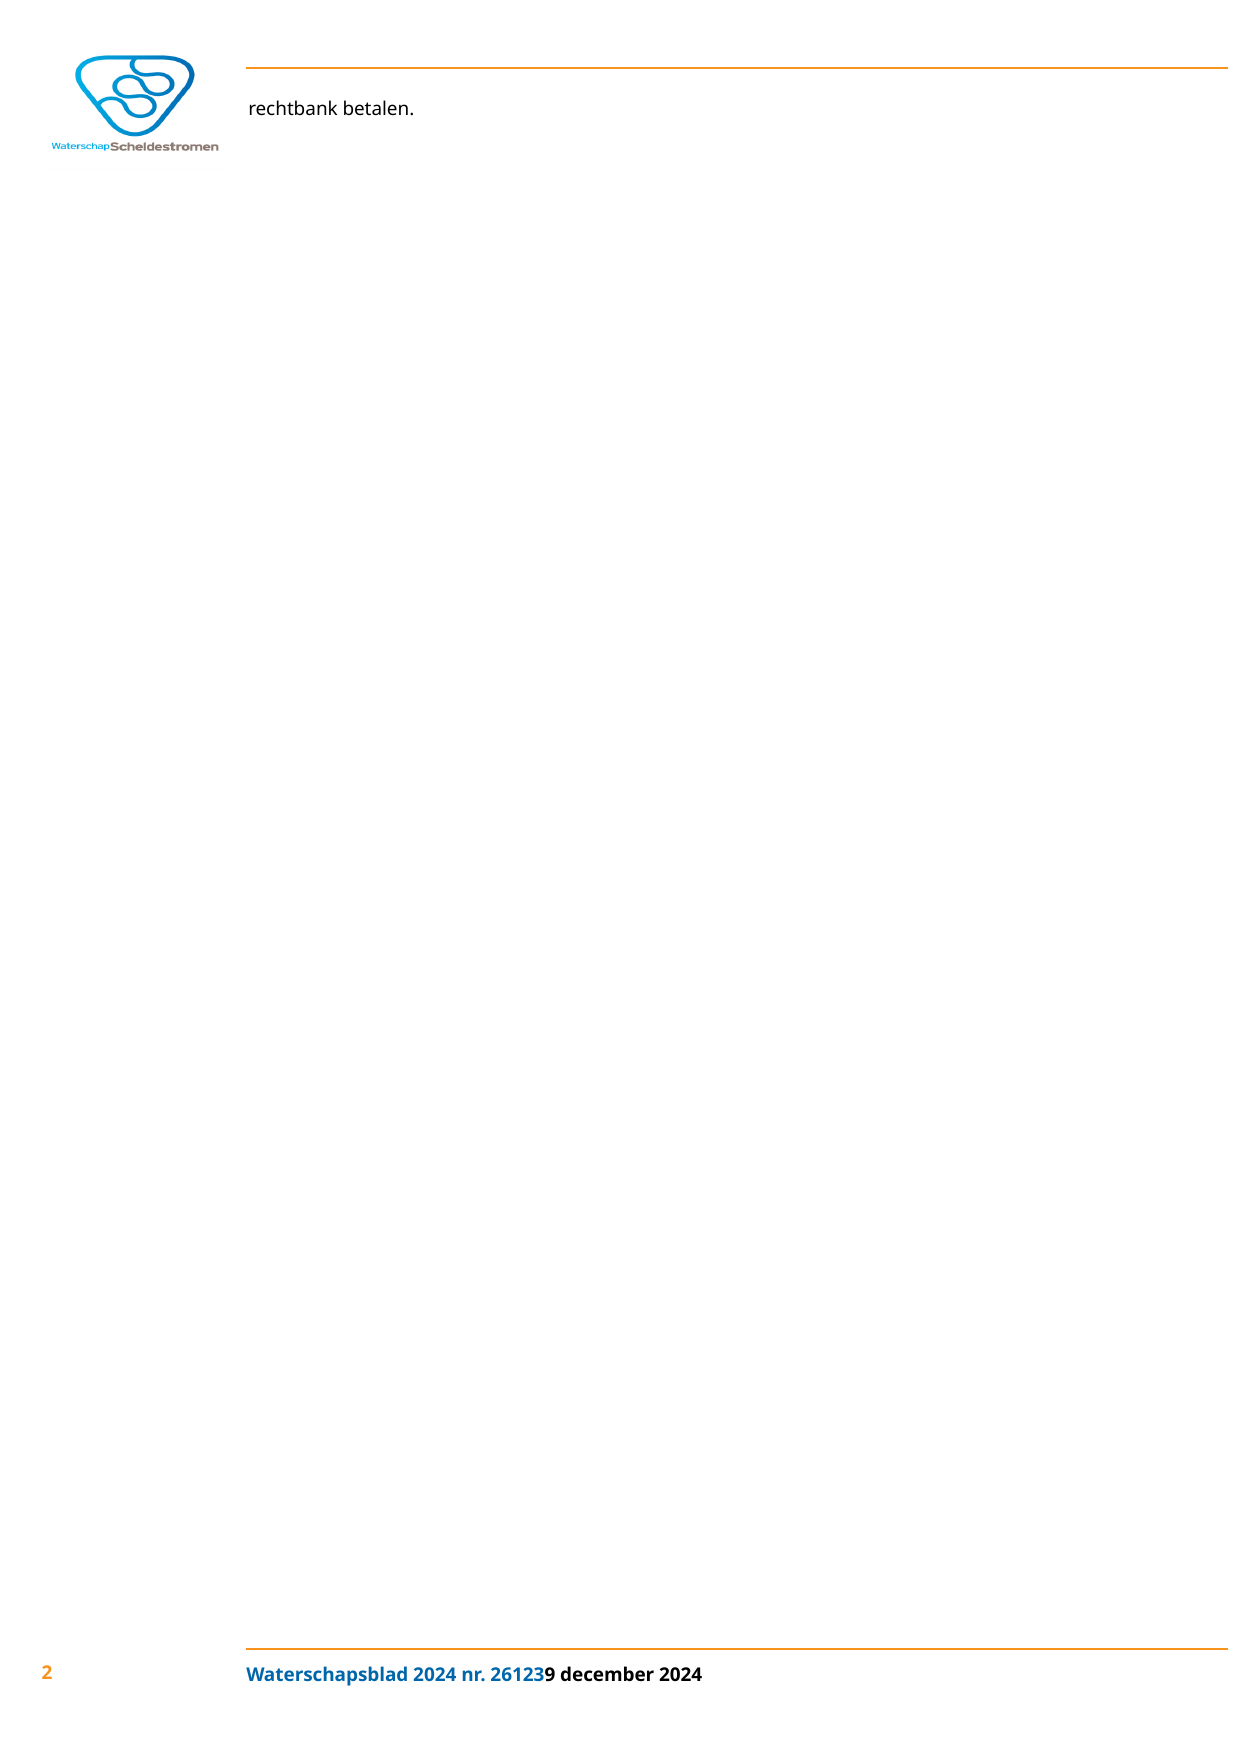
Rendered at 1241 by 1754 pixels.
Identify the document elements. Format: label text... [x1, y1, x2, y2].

text rechtbank betalen. [248, 95, 1152, 121]
picture [41, 47, 231, 172]
